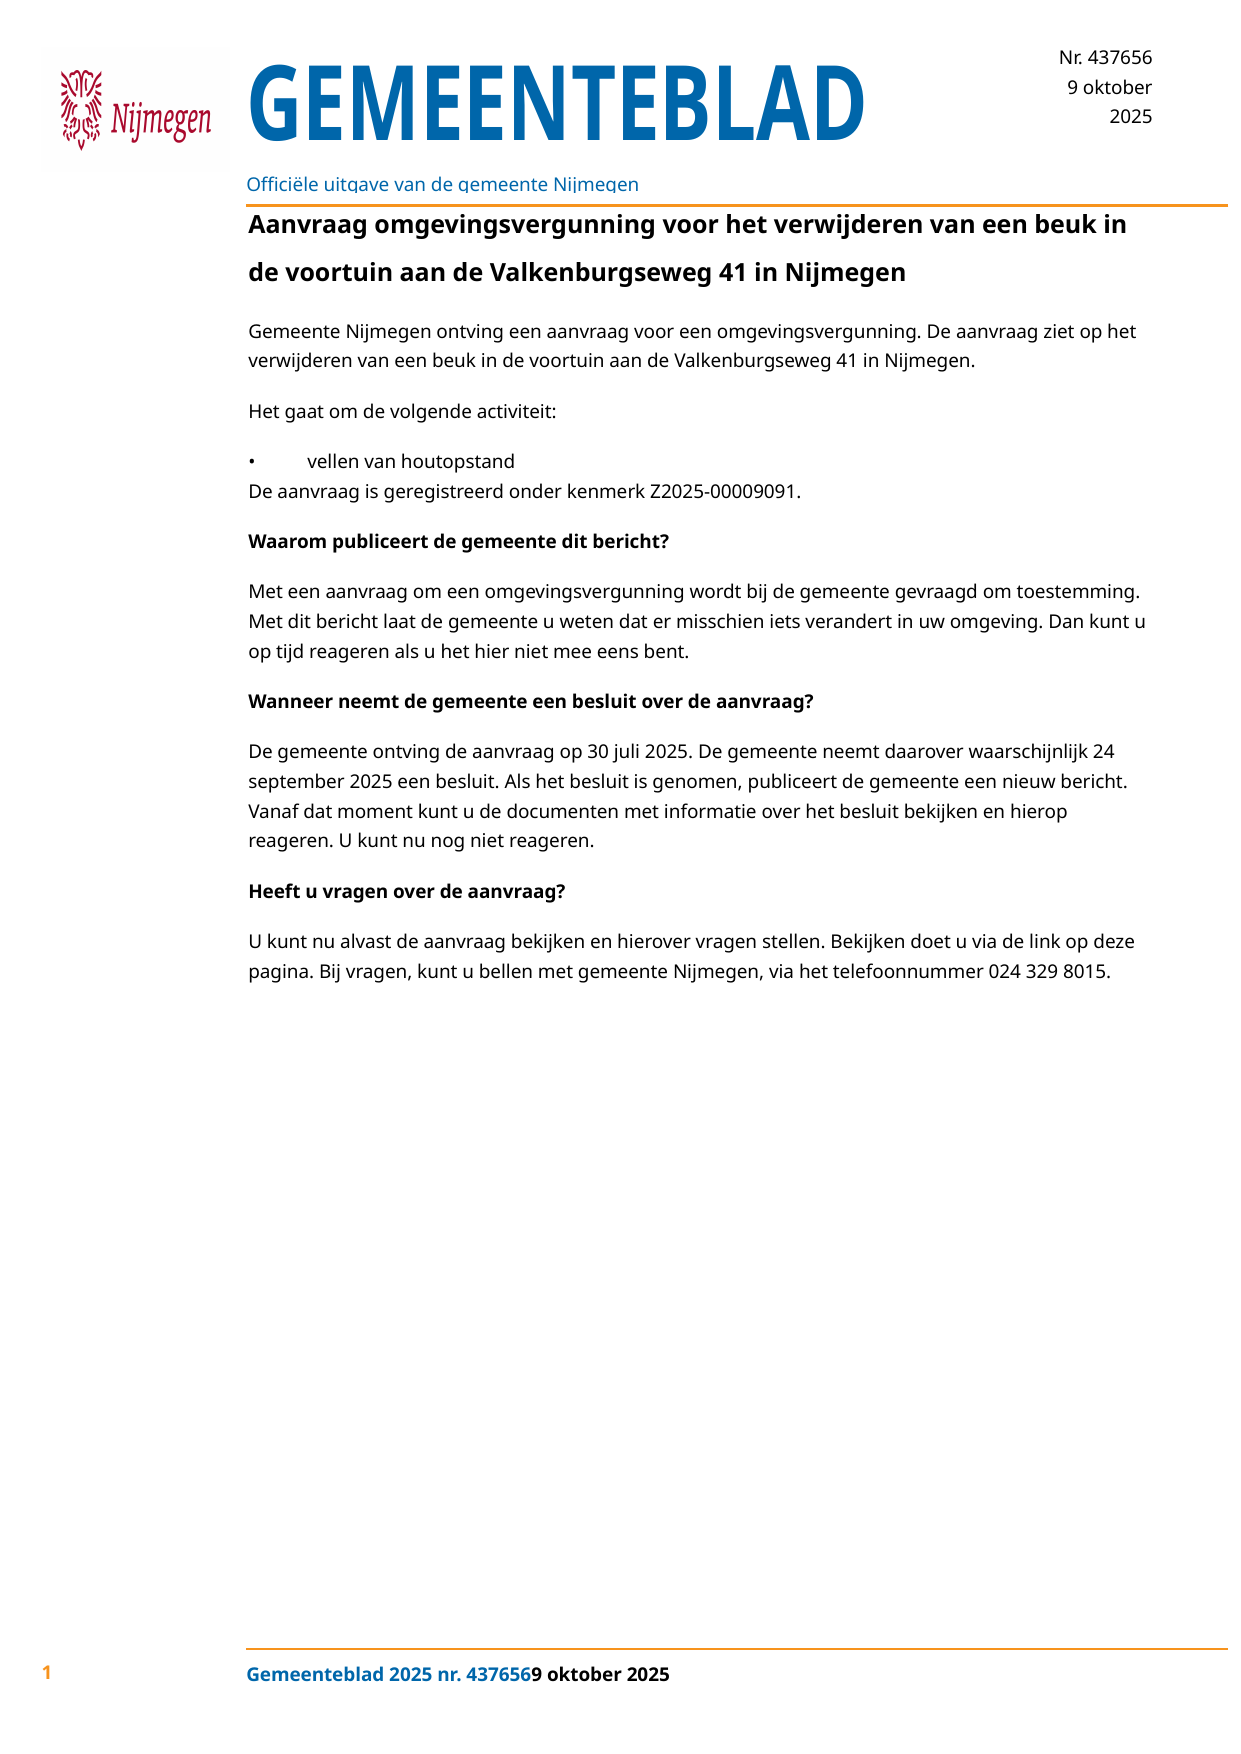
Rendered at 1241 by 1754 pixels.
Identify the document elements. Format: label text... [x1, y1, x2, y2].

text Aanvraag omgevingsvergunning voor het verwijderen van een beuk in de voortuin aan de Valkenburgseweg 41 in Nijmegen [248, 207, 1152, 288]
text Gemeente Nijmegen ontving een aanvraag voor een omgevingsvergunning. De aanvraag ziet op het verwijderen van een beuk in de voortuin aan de Valkenburgseweg 41 in Nijmegen. [248, 318, 1152, 373]
text Waarom publiceert de gemeente dit bericht? [248, 528, 1152, 554]
text Wanneer neemt de gemeente een besluit over de aanvraag? [248, 688, 1152, 714]
text Het gaat om de volgende activiteit: [248, 398, 1152, 424]
text De gemeente ontving de aanvraag op 30 juli 2025. De gemeente neemt daarover waarschijnlijk 24 september 2025 een besluit. Als het besluit is genomen, publiceert de gemeente een nieuw bericht. Vanaf dat moment kunt u de documenten met informatie over het besluit bekijken en hierop reageren. U kunt nu nog niet reageren. [248, 739, 1152, 853]
text Heeft u vragen over de aanvraag? [248, 878, 1152, 904]
list vellen van houtopstand [248, 448, 1152, 474]
text U kunt nu alvast de aanvraag bekijken en hierover vragen stellen. Bekijken doet u via de link op deze pagina. Bij vragen, kunt u bellen met gemeente Nijmegen, via het telefoonnummer 024 329 8015. [248, 928, 1152, 984]
picture [41, 47, 231, 172]
text Met een aanvraag om een omgevingsvergunning wordt bij de gemeente gevraagd om toestemming. Met dit bericht laat de gemeente u weten dat er misschien iets verandert in uw omgeving. Dan kunt u op tijd reageren als u het hier niet mee eens bent. [248, 579, 1152, 664]
text De aanvraag is geregistreerd onder kenmerk Z2025-00009091. [248, 478, 1152, 504]
